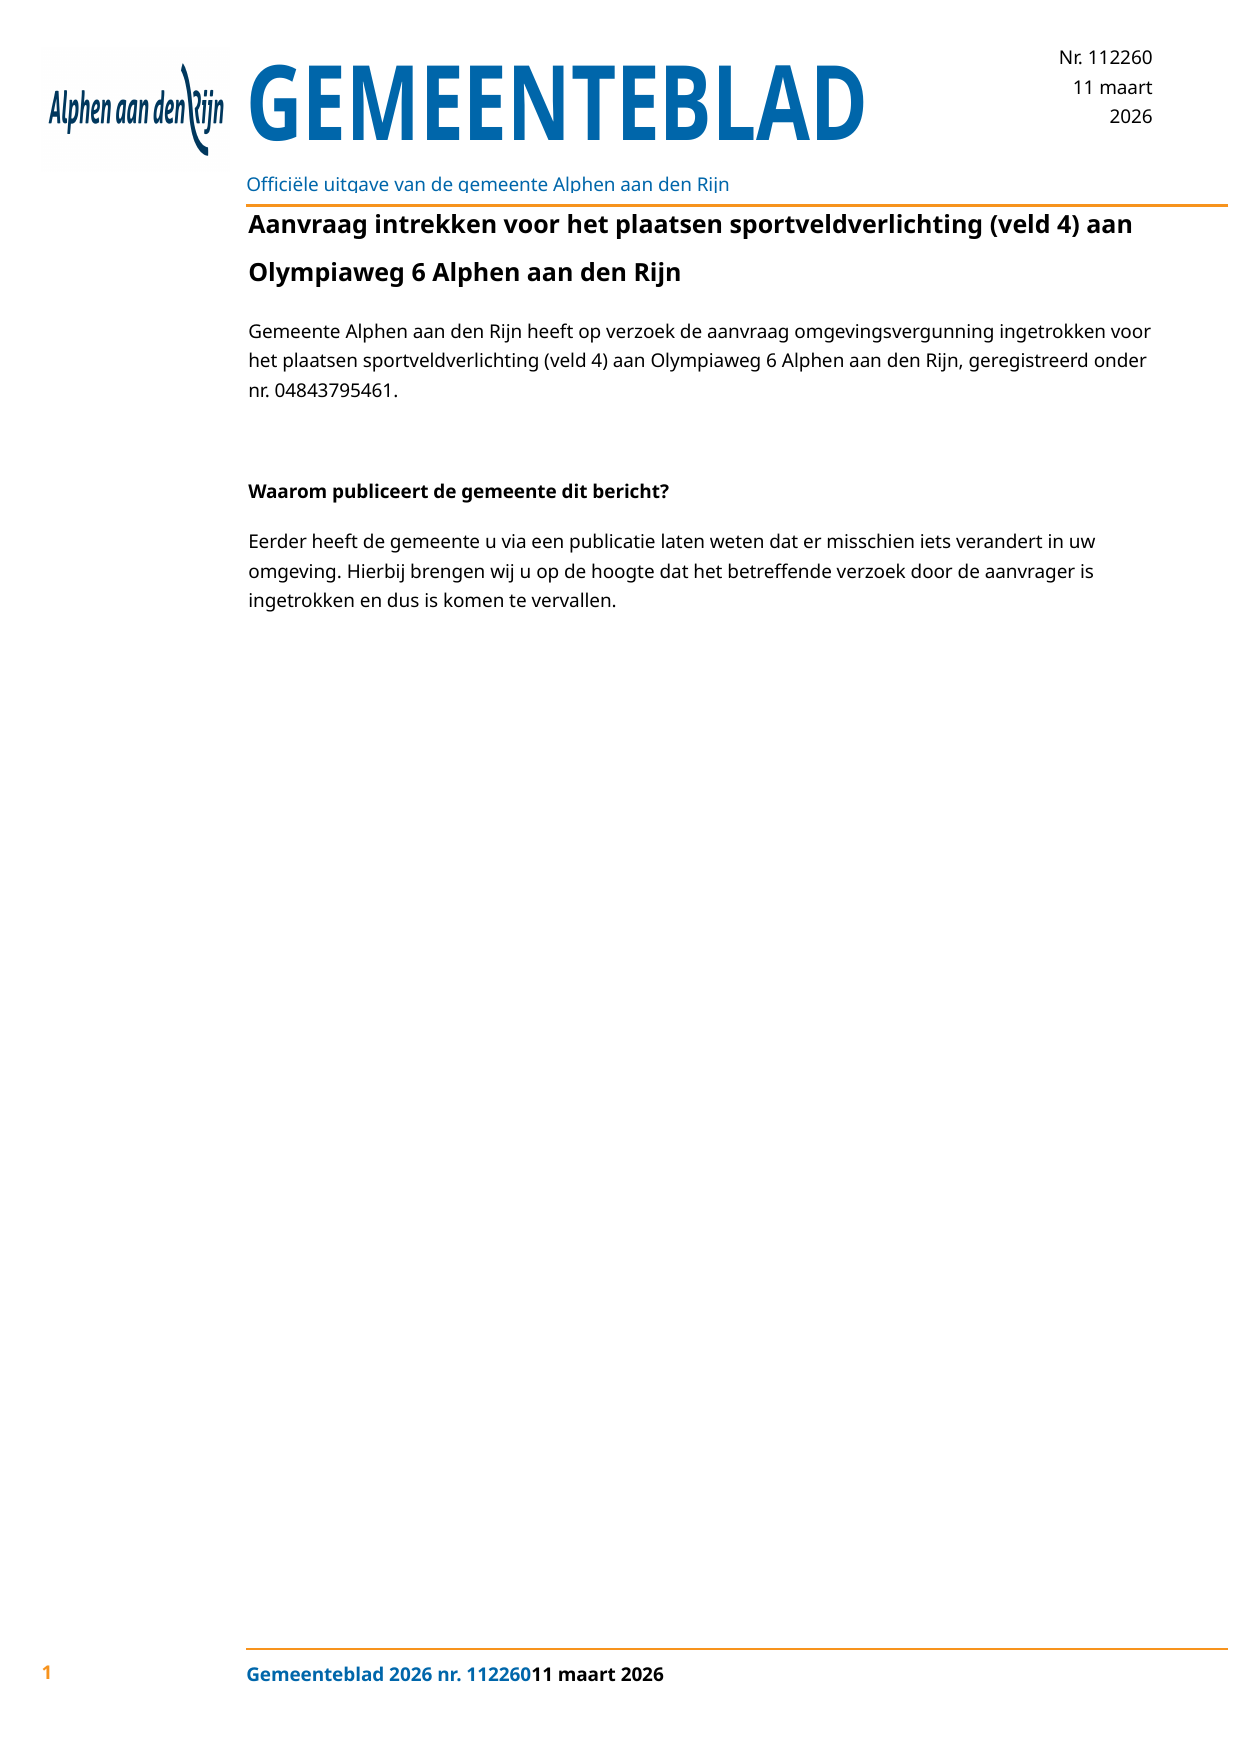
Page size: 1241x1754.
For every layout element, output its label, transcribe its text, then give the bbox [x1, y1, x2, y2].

text Aanvraag intrekken voor het plaatsen sportveldverlichting (veld 4) aan Olympiaweg 6 Alphen aan den Rijn [248, 207, 1152, 288]
picture [41, 47, 231, 172]
text Waarom publiceert de gemeente dit bericht? [248, 478, 1152, 504]
text Eerder heeft de gemeente u via een publicatie laten weten dat er misschien iets verandert in uw omgeving. Hierbij brengen wij u op de hoogte dat het betreffende verzoek door de aanvrager is ingetrokken en dus is komen te vervallen. [248, 528, 1152, 613]
text Gemeente Alphen aan den Rijn heeft op verzoek de aanvraag omgevingsvergunning ingetrokken voor het plaatsen sportveldverlichting (veld 4) aan Olympiaweg 6 Alphen aan den Rijn, geregistreerd onder nr. 04843795461. [248, 318, 1152, 403]
